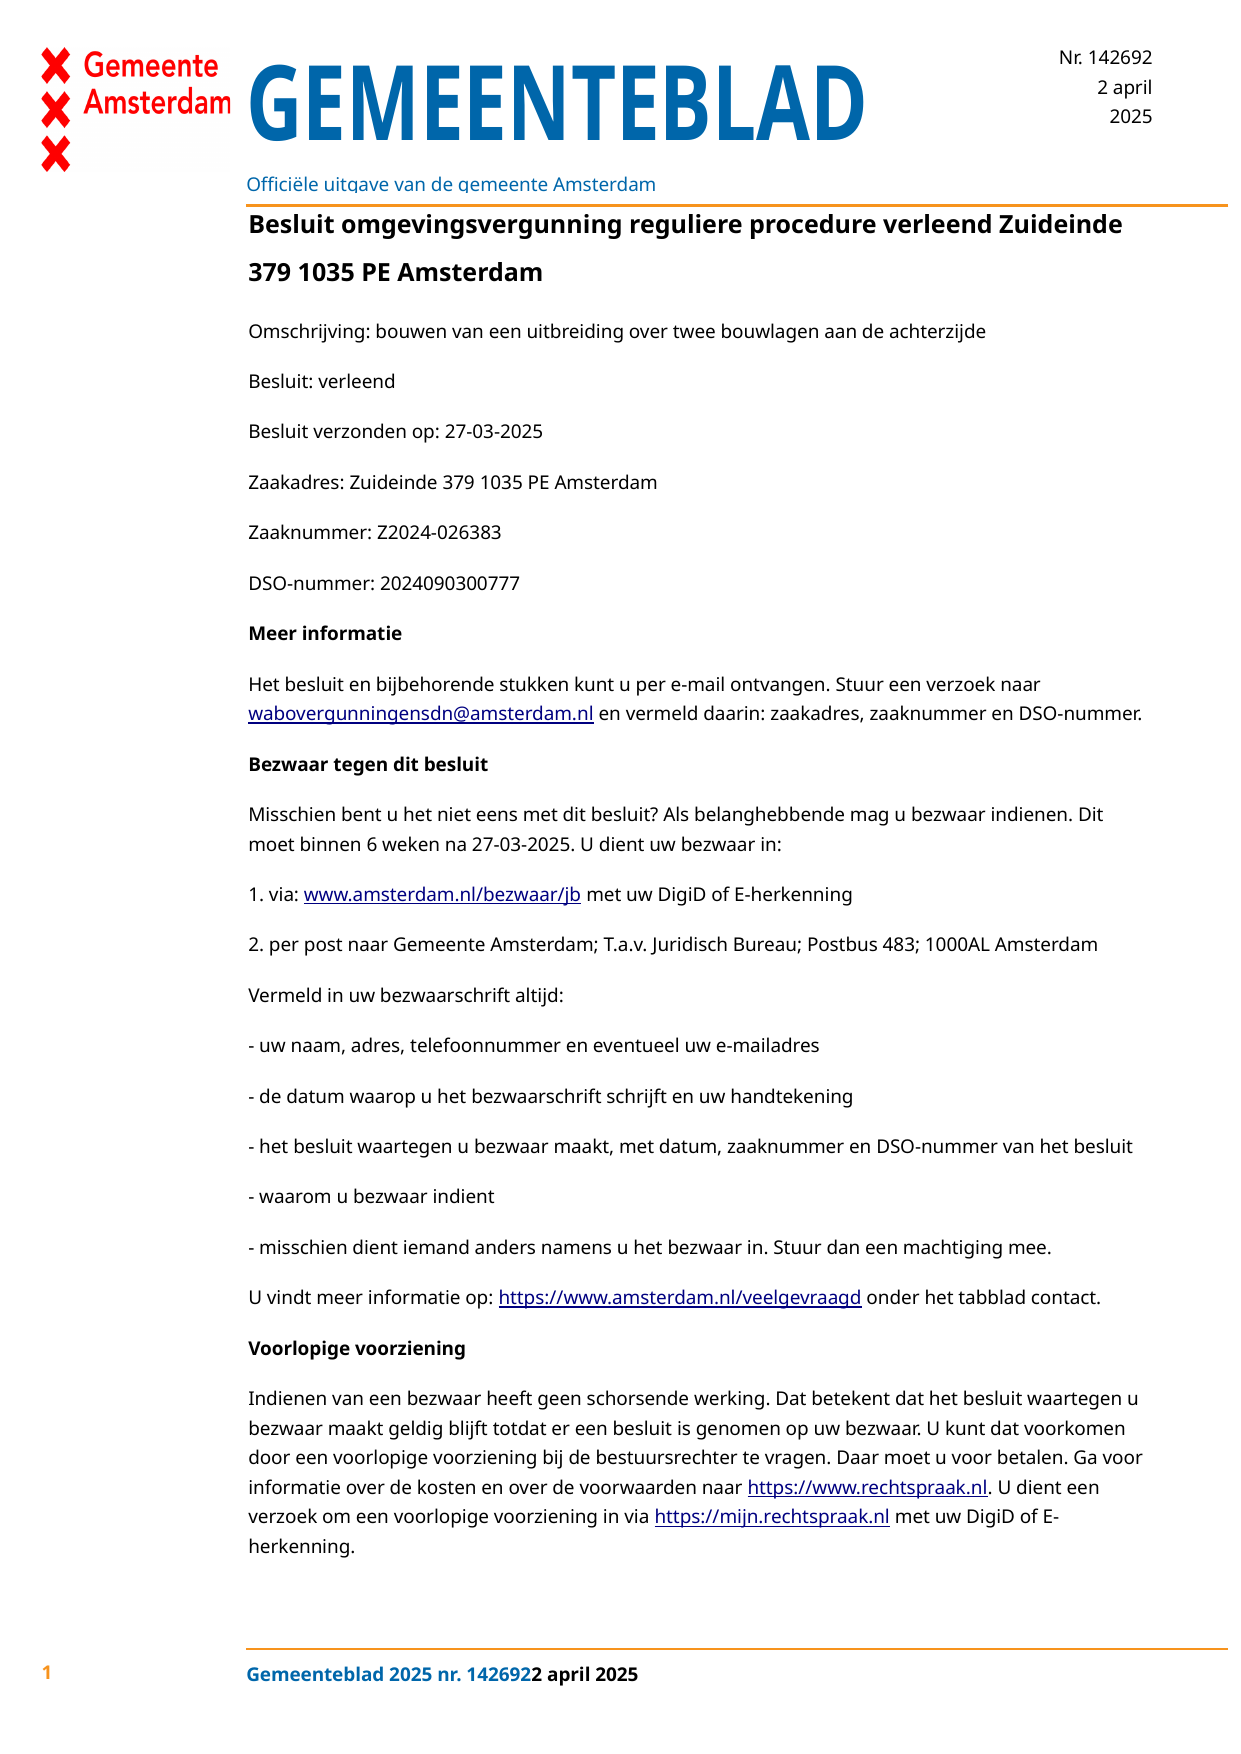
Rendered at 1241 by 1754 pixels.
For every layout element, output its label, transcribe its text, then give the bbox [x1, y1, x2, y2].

text Meer informatie [248, 620, 1152, 646]
text Het besluit en bijbehorende stukken kunt u per e-mail ontvangen. Stuur een verzoek naar wabovergunningensdn@amsterdam.nl en vermeld daarin: zaakadres, zaaknummer en DSO-nummer. [248, 671, 1152, 726]
text Misschien bent u het niet eens met dit besluit? Als belanghebbende mag u bezwaar indienen. Dit moet binnen 6 weken na 27-03-2025. U dient uw bezwaar in: [248, 801, 1152, 857]
text Bezwaar tegen dit besluit [248, 751, 1152, 777]
text Indienen van een bezwaar heeft geen schorsende werking. Dat betekent dat het besluit waartegen u bezwaar maakt geldig blijft totdat er een besluit is genomen op uw bezwaar. U kunt dat voorkomen door een voorlopige voorziening bij de bestuursrechter te vragen. Daar moet u voor betalen. Ga voor informatie over de kosten en over de voorwaarden naar https://www.rechtspraak.nl. U dient een verzoek om een voorlopige voorziening in via https://mijn.rechtspraak.nl met uw DigiD of E-herkenning. [248, 1385, 1152, 1559]
text Vermeld in uw bezwaarschrift altijd: [248, 982, 1152, 1008]
text - de datum waarop u het bezwaarschrift schrijft en uw handtekening [248, 1083, 1152, 1109]
text 2. per post naar Gemeente Amsterdam; T.a.v. Juridisch Bureau; Postbus 483; 1000AL Amsterdam [248, 932, 1152, 957]
text U vindt meer informatie op: https://www.amsterdam.nl/veelgevraagd onder het tabblad contact. [248, 1284, 1152, 1310]
text Zaaknummer: Z2024-026383 [248, 519, 1152, 545]
text Zaakadres: Zuideinde 379 1035 PE Amsterdam [248, 469, 1152, 495]
text - uw naam, adres, telefoonnummer en eventueel uw e-mailadres [248, 1032, 1152, 1058]
text Besluit omgevingsvergunning reguliere procedure verleend Zuideinde 379 1035 PE Amsterdam [248, 207, 1152, 288]
text DSO-nummer: 2024090300777 [248, 570, 1152, 596]
text 1. via: www.amsterdam.nl/bezwaar/jb met uw DigiD of E-herkenning [248, 881, 1152, 907]
text - het besluit waartegen u bezwaar maakt, met datum, zaaknummer en DSO-nummer van het besluit [248, 1133, 1152, 1159]
text - misschien dient iemand anders namens u het bezwaar in. Stuur dan een machtiging mee. [248, 1234, 1152, 1260]
text - waarom u bezwaar indient [248, 1184, 1152, 1209]
text Besluit: verleend [248, 368, 1152, 394]
picture [41, 47, 231, 172]
text Omschrijving: bouwen van een uitbreiding over twee bouwlagen aan de achterzijde [248, 318, 1152, 344]
text Voorlopige voorziening [248, 1335, 1152, 1361]
text Besluit verzonden op: 27-03-2025 [248, 419, 1152, 444]
